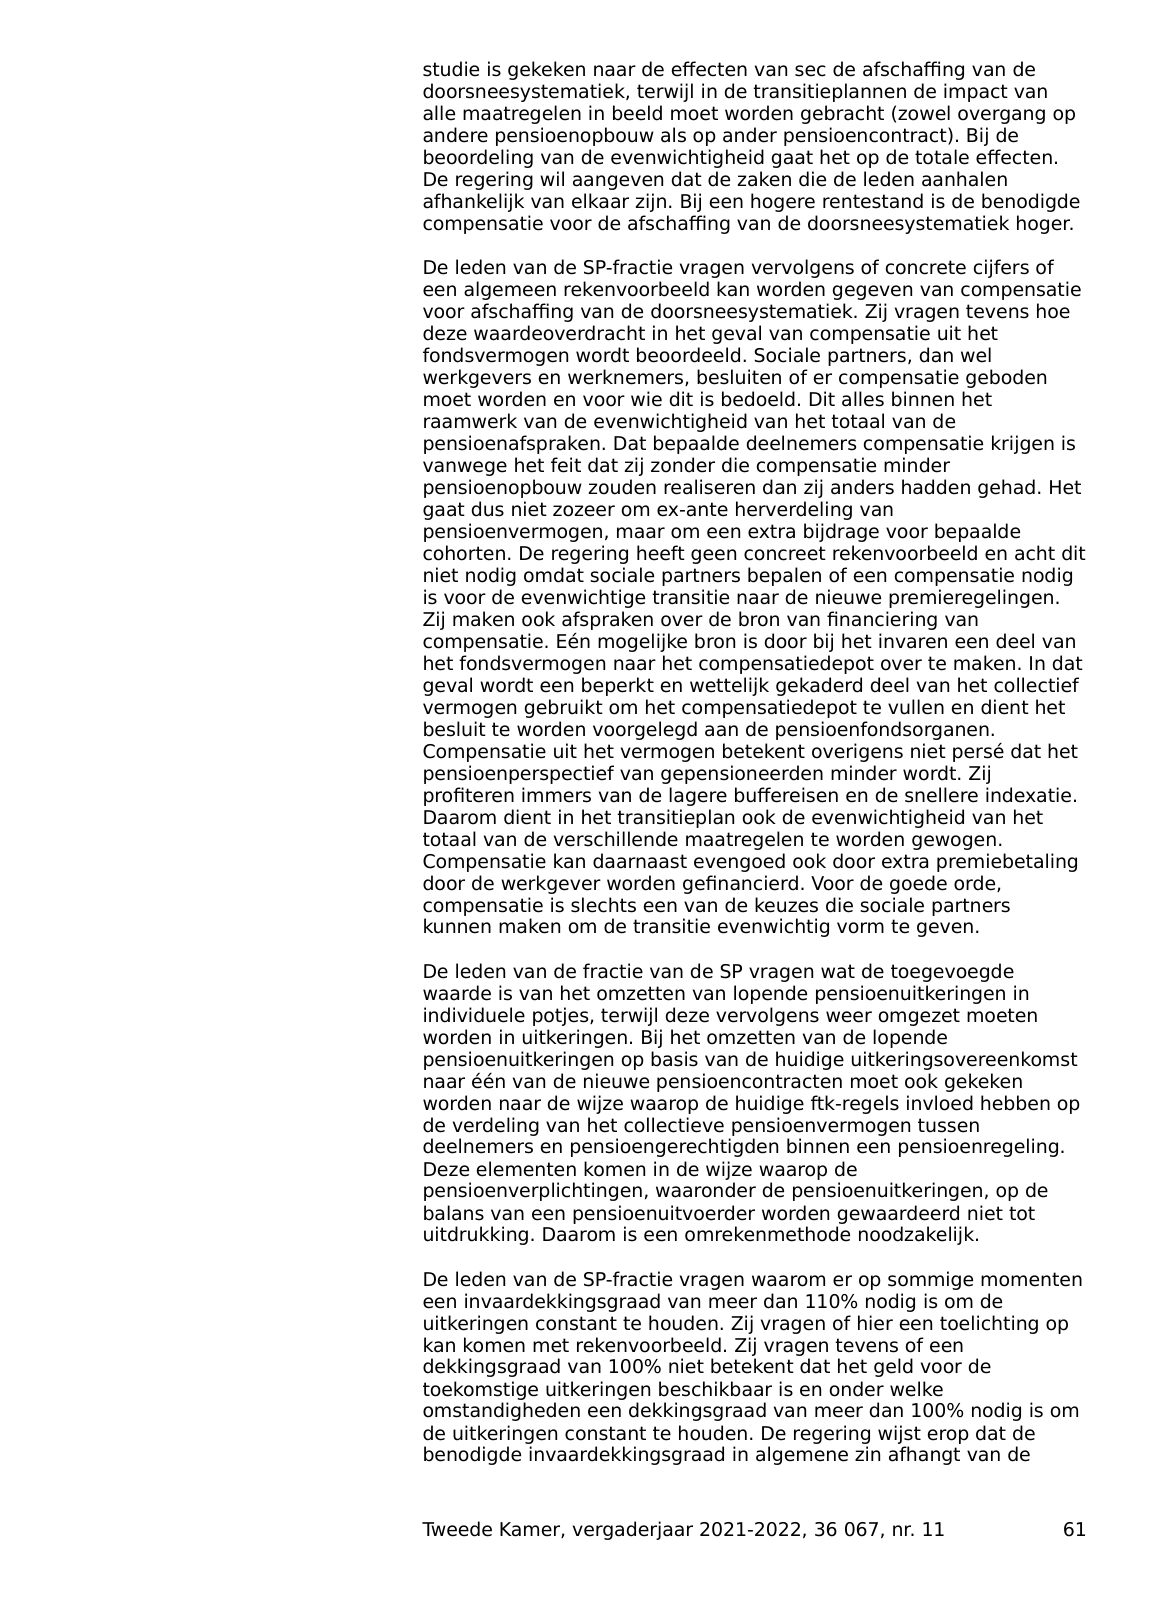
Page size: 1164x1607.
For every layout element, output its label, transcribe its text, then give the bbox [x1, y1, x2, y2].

text studie is gekeken naar de effecten van sec de afschaffing van de doorsneesystematiek, terwijl in de transitieplannen de impact van alle maatregelen in beeld moet worden gebracht (zowel overgang op andere pensioenopbouw als op ander pensioencontract). Bij de beoordeling van de evenwichtigheid gaat het op de totale effecten. [422, 59, 1087, 169]
text De leden van de SP-fractie vragen waarom er op sommige momenten een invaardekkingsgraad van meer dan 110% nodig is om de uitkeringen constant te houden. Zij vragen of hier een toelichting op kan komen met rekenvoorbeeld. Zij vragen tevens of een dekkingsgraad van 100% niet betekent dat het geld voor de toekomstige uitkeringen beschikbaar is en onder welke omstandigheden een dekkingsgraad van meer dan 100% nodig is om de uitkeringen constant te houden. De regering wijst erop dat de benodigde invaardekkingsgraad in algemene zin afhangt van de [422, 1268, 1087, 1466]
text De leden van de fractie van de SP vragen wat de toegevoegde waarde is van het omzetten van lopende pensioenuitkeringen in individuele potjes, terwijl deze vervolgens weer omgezet moeten worden in uitkeringen. Bij het omzetten van de lopende pensioenuitkeringen op basis van de huidige uitkeringsovereenkomst naar één van de nieuwe pensioencontracten moet ook gekeken worden naar de wijze waarop de huidige ftk-regels invloed hebben op de verdeling van het collectieve pensioenvermogen tussen deelnemers en pensioengerechtigden binnen een pensioenregeling. Deze elementen komen in de wijze waarop de pensioenverplichtingen, waaronder de pensioenuitkeringen, op de balans van een pensioenuitvoerder worden gewaardeerd niet tot uitdrukking. Daarom is een omrekenmethode noodzakelijk. [422, 961, 1087, 1246]
text De leden van de SP-fractie vragen vervolgens of concrete cijfers of een algemeen rekenvoorbeeld kan worden gegeven van compensatie voor afschaffing van de doorsneesystematiek. Zij vragen tevens hoe deze waardeoverdracht in het geval van compensatie uit het fondsvermogen wordt beoordeeld. Sociale partners, dan wel werkgevers en werknemers, besluiten of er compensatie geboden moet worden en voor wie dit is bedoeld. Dit alles binnen het raamwerk van de evenwichtigheid van het totaal van de pensioenafspraken. Dat bepaalde deelnemers compensatie krijgen is vanwege het feit dat zij zonder die compensatie minder pensioenopbouw zouden realiseren dan zij anders hadden gehad. Het gaat dus niet zozeer om ex-ante herverdeling van pensioenvermogen, maar om een extra bijdrage voor bepaalde cohorten. De regering heeft geen concreet rekenvoorbeeld en acht dit niet nodig omdat sociale partners bepalen of een compensatie nodig is voor de evenwichtige transitie naar de nieuwe premieregelingen. Zij maken ook afspraken over de bron van financiering van compensatie. Eén mogelijke bron is door bij het invaren een deel van het fondsvermogen naar het compensatiedepot over te maken. In dat geval wordt een beperkt en wettelijk gekaderd deel van het collectief vermogen gebruikt om het compensatiedepot te vullen en dient het besluit te worden voorgelegd aan de pensioenfondsorganen. Compensatie uit het vermogen betekent overigens niet persé dat het pensioenperspectief van gepensioneerden minder wordt. Zij profiteren immers van de lagere buffereisen en de snellere indexatie. Daarom dient in het transitieplan ook de evenwichtigheid van het totaal van de verschillende maatregelen te worden gewogen. Compensatie kan daarnaast evengoed ook door extra premiebetaling door de werkgever worden gefinancierd. Voor de goede orde, compensatie is slechts een van de keuzes die sociale partners kunnen maken om de transitie evenwichtig vorm te geven. [422, 257, 1087, 938]
text De regering wil aangeven dat de zaken die de leden aanhalen afhankelijk van elkaar zijn. Bij een hogere rentestand is de benodigde compensatie voor de afschaffing van de doorsneesystematiek hoger. [422, 169, 1087, 235]
